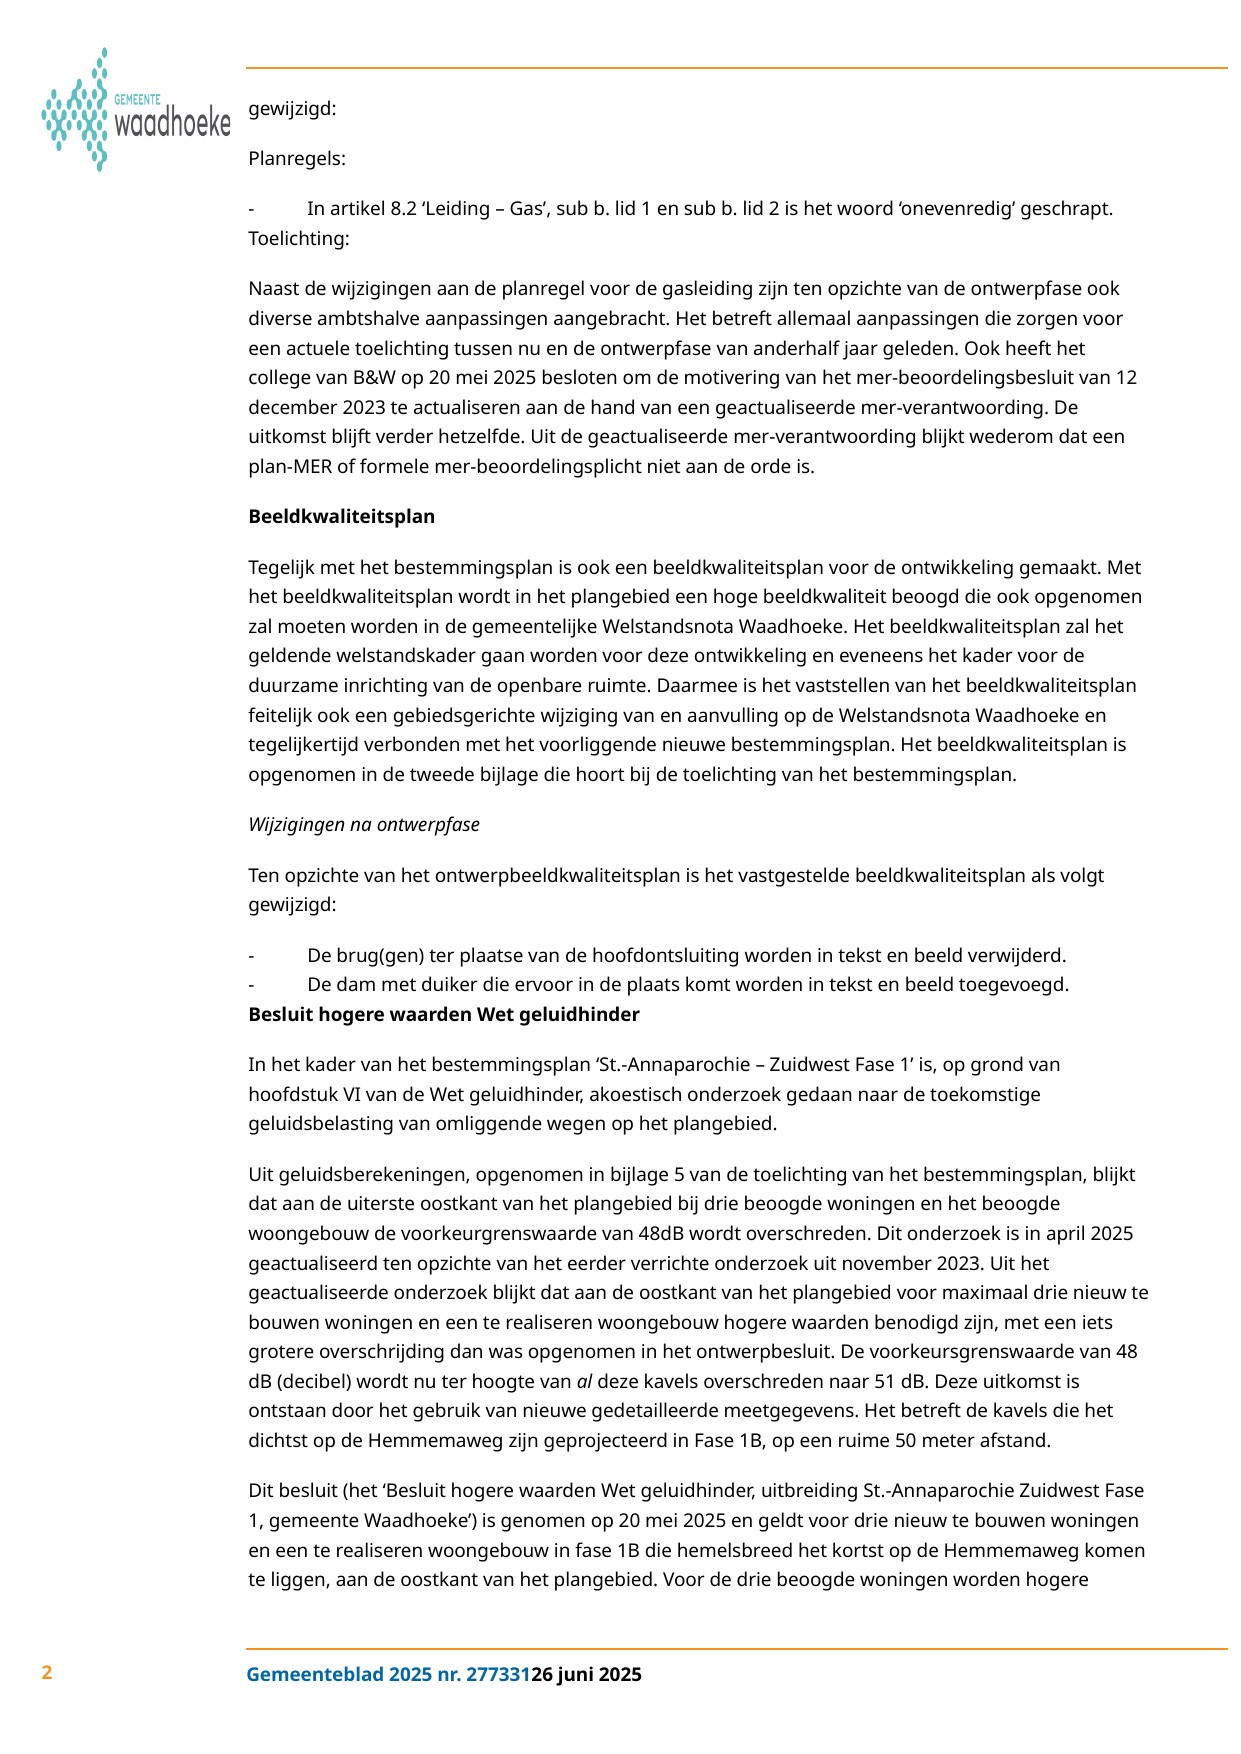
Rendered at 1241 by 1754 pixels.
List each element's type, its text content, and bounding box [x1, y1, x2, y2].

text Tegelijk met het bestemmingsplan is ook een beeldkwaliteitsplan voor de ontwikkeling gemaakt. Met het beeldkwaliteitsplan wordt in het plangebied een hoge beeldkwaliteit beoogd die ook opgenomen zal moeten worden in de gemeentelijke Welstandsnota Waadhoeke. Het beeldkwaliteitsplan zal het geldende welstandskader gaan worden voor deze ontwikkeling en eveneens het kader voor de duurzame inrichting van de openbare ruimte. Daarmee is het vaststellen van het beeldkwaliteitsplan feitelijk ook een gebiedsgerichte wijziging van en aanvulling op de Welstandsnota Waadhoeke en tegelijkertijd verbonden met het voorliggende nieuwe bestemmingsplan. Het beeldkwaliteitsplan is opgenomen in de tweede bijlage die hoort bij de toelichting van het bestemmingsplan. [248, 554, 1152, 787]
text gewijzigd: [248, 95, 1152, 121]
text Besluit hogere waarden Wet geluidhinder [248, 1001, 1152, 1027]
text Planregels: [248, 145, 1152, 171]
text Dit besluit (het ‘Besluit hogere waarden Wet geluidhinder, uitbreiding St.-Annaparochie Zuidwest Fase 1, gemeente Waadhoeke’) is genomen op 20 mei 2025 en geldt voor drie nieuw te bouwen woningen en een te realiseren woongebouw in fase 1B die hemelsbreed het kortst op de Hemmemaweg komen te liggen, aan de oostkant van het plangebied. Voor de drie beoogde woningen worden hogere [248, 1478, 1152, 1592]
list In artikel 8.2 ‘Leiding – Gas’, sub b. lid 1 en sub b. lid 2 is het woord ‘onevenredig’ geschrapt. [248, 196, 1152, 221]
text Uit geluidsberekeningen, opgenomen in bijlage 5 van de toelichting van het bestemmingsplan, blijkt dat aan de uiterste oostkant van het plangebied bij drie beoogde woningen en het beoogde woongebouw de voorkeurgrenswaarde van 48dB wordt overschreden. Dit onderzoek is in april 2025 geactualiseerd ten opzichte van het eerder verrichte onderzoek uit november 2023. Uit het geactualiseerde onderzoek blijkt dat aan de oostkant van het plangebied voor maximaal drie nieuw te bouwen woningen en een te realiseren woongebouw hogere waarden benodigd zijn, met een iets grotere overschrijding dan was opgenomen in het ontwerpbesluit. De voorkeursgrenswaarde van 48 dB (decibel) wordt nu ter hoogte van al deze kavels overschreden naar 51 dB. Deze uitkomst is ontstaan door het gebruik van nieuwe gedetailleerde meetgegevens. Het betreft de kavels die het dichtst op de Hemmemaweg zijn geprojecteerd in Fase 1B, op een ruime 50 meter afstand. [248, 1161, 1152, 1453]
list De dam met duiker die ervoor in de plaats komt worden in tekst en beeld toegevoegd. [248, 971, 1152, 997]
text Toelichting: [248, 225, 1152, 251]
text Wijzigingen na ontwerpfase [248, 811, 1152, 837]
text Beeldkwaliteitsplan [248, 503, 1152, 529]
text In het kader van het bestemmingsplan ‘St.-Annaparochie – Zuidwest Fase 1’ is, op grond van hoofdstuk VI van de Wet geluidhinder, akoestisch onderzoek gedaan naar de toekomstige geluidsbelasting van omliggende wegen op het plangebied. [248, 1051, 1152, 1136]
picture [41, 47, 231, 172]
text Ten opzichte van het ontwerpbeeldkwaliteitsplan is het vastgestelde beeldkwaliteitsplan als volgt gewijzigd: [248, 862, 1152, 917]
text Naast de wijzigingen aan de planregel voor de gasleiding zijn ten opzichte van de ontwerpfase ook diverse ambtshalve aanpassingen aangebracht. Het betreft allemaal aanpassingen die zorgen voor een actuele toelichting tussen nu en de ontwerpfase van anderhalf jaar geleden. Ook heeft het college van B&W op 20 mei 2025 besloten om de motivering van het mer-beoordelingsbesluit van 12 december 2023 te actualiseren aan de hand van een geactualiseerde mer-verantwoording. De uitkomst blijft verder hetzelfde. Uit de geactualiseerde mer-verantwoording blijkt wederom dat een plan-MER of formele mer-beoordelingsplicht niet aan de orde is. [248, 276, 1152, 479]
list De brug(gen) ter plaatse van de hoofdontsluiting worden in tekst en beeld verwijderd. [248, 942, 1152, 968]
